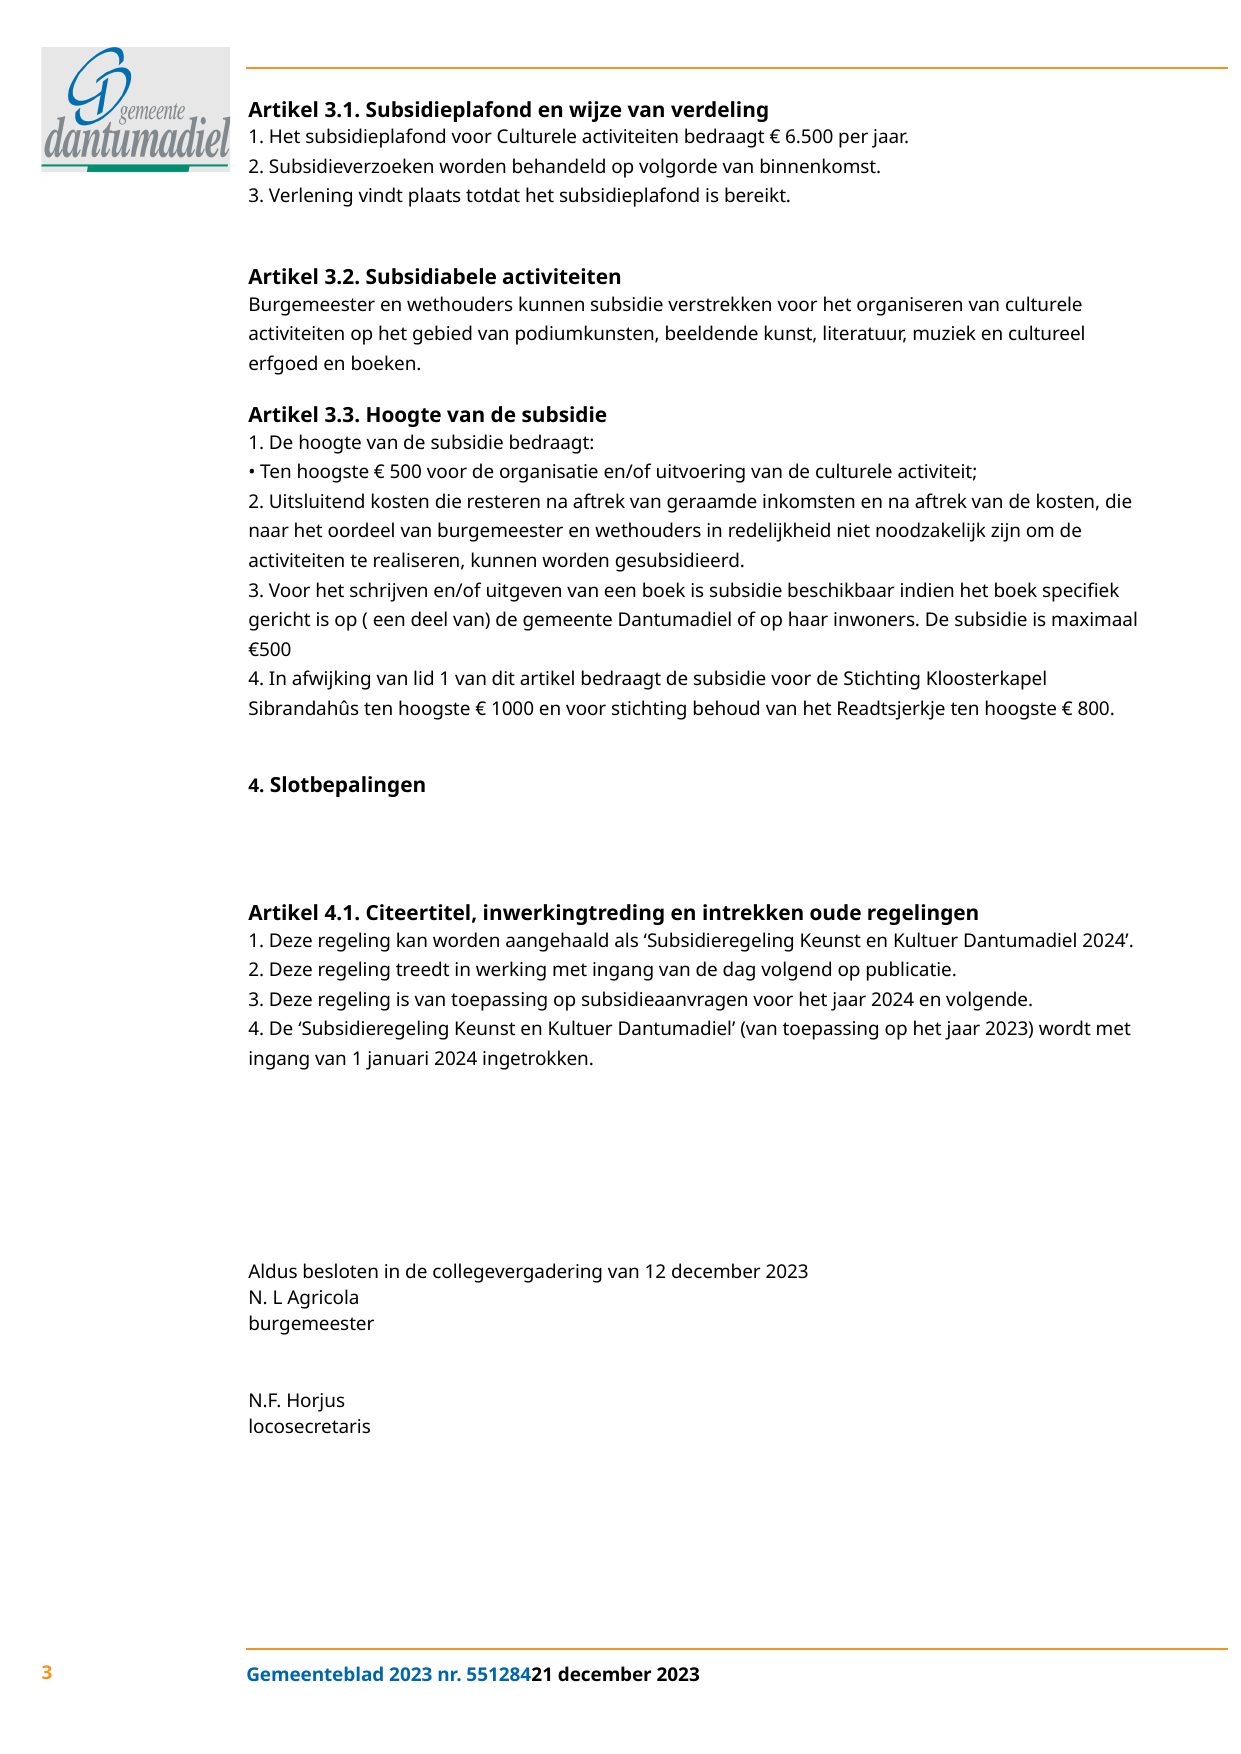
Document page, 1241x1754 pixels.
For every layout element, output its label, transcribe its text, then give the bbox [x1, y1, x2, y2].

text 3. Verlening vindt plaats totdat het subsidieplafond is bereikt. [248, 182, 1152, 208]
text locosecretaris [248, 1413, 1152, 1438]
text Burgemeester en wethouders kunnen subsidie verstrekken voor het organiseren van culturele activiteiten op het gebied van podiumkunsten, beeldende kunst, literatuur, muziek en cultureel erfgoed en boeken. [248, 291, 1152, 376]
text Aldus besloten in de collegevergadering van 12 december 2023 [248, 1258, 1152, 1284]
text 3. Voor het schrijven en/of uitgeven van een boek is subsidie beschikbaar indien het boek specifiek gericht is op ( een deel van) de gemeente Dantumadiel of op haar inwoners. De subsidie is maximaal €500 [248, 577, 1152, 662]
text Artikel 3.1. Subsidieplafond en wijze van verdeling [248, 95, 1152, 123]
text 2. Deze regeling treedt in werking met ingang van de dag volgend op publicatie. [248, 956, 1152, 982]
text Artikel 3.2. Subsidiabele activiteiten [248, 262, 1152, 291]
picture [41, 47, 231, 172]
text N. L Agricola [248, 1284, 1152, 1310]
text 3. Deze regeling is van toepassing op subsidieaanvragen voor het jaar 2024 en volgende. [248, 986, 1152, 1012]
text 4. Slotbepalingen [248, 770, 1152, 799]
text 1. Het subsidieplafond voor Culturele activiteiten bedraagt € 6.500 per jaar. [248, 123, 1152, 149]
text 1. De hoogte van de subsidie bedraagt: [248, 429, 1152, 454]
text 2. Subsidieverzoeken worden behandeld op volgorde van binnenkomst. [248, 153, 1152, 178]
text N.F. Horjus [248, 1387, 1152, 1413]
text 1. Deze regeling kan worden aangehaald als ‘Subsidieregeling Keunst en Kultuer Dantumadiel 2024’. [248, 927, 1152, 953]
text Artikel 4.1. Citeertitel, inwerkingtreding en intrekken oude regelingen [248, 898, 1152, 927]
text 4. De ‘Subsidieregeling Keunst en Kultuer Dantumadiel’ (van toepassing op het jaar 2023) wordt met ingang van 1 januari 2024 ingetrokken. [248, 1016, 1152, 1071]
text 4. In afwijking van lid 1 van dit artikel bedraagt de subsidie voor de Stichting Kloosterkapel Sibrandahûs ten hoogste € 1000 en voor stichting behoud van het Readtsjerkje ten hoogste € 800. [248, 666, 1152, 721]
text Artikel 3.3. Hoogte van de subsidie [248, 400, 1152, 429]
text burgemeester [248, 1310, 1152, 1336]
text 2. Uitsluitend kosten die resteren na aftrek van geraamde inkomsten en na aftrek van de kosten, die naar het oordeel van burgemeester en wethouders in redelijkheid niet noodzakelijk zijn om de activiteiten te realiseren, kunnen worden gesubsidieerd. [248, 488, 1152, 573]
text • Ten hoogste € 500 voor de organisatie en/of uitvoering van de culturele activiteit; [248, 458, 1152, 484]
